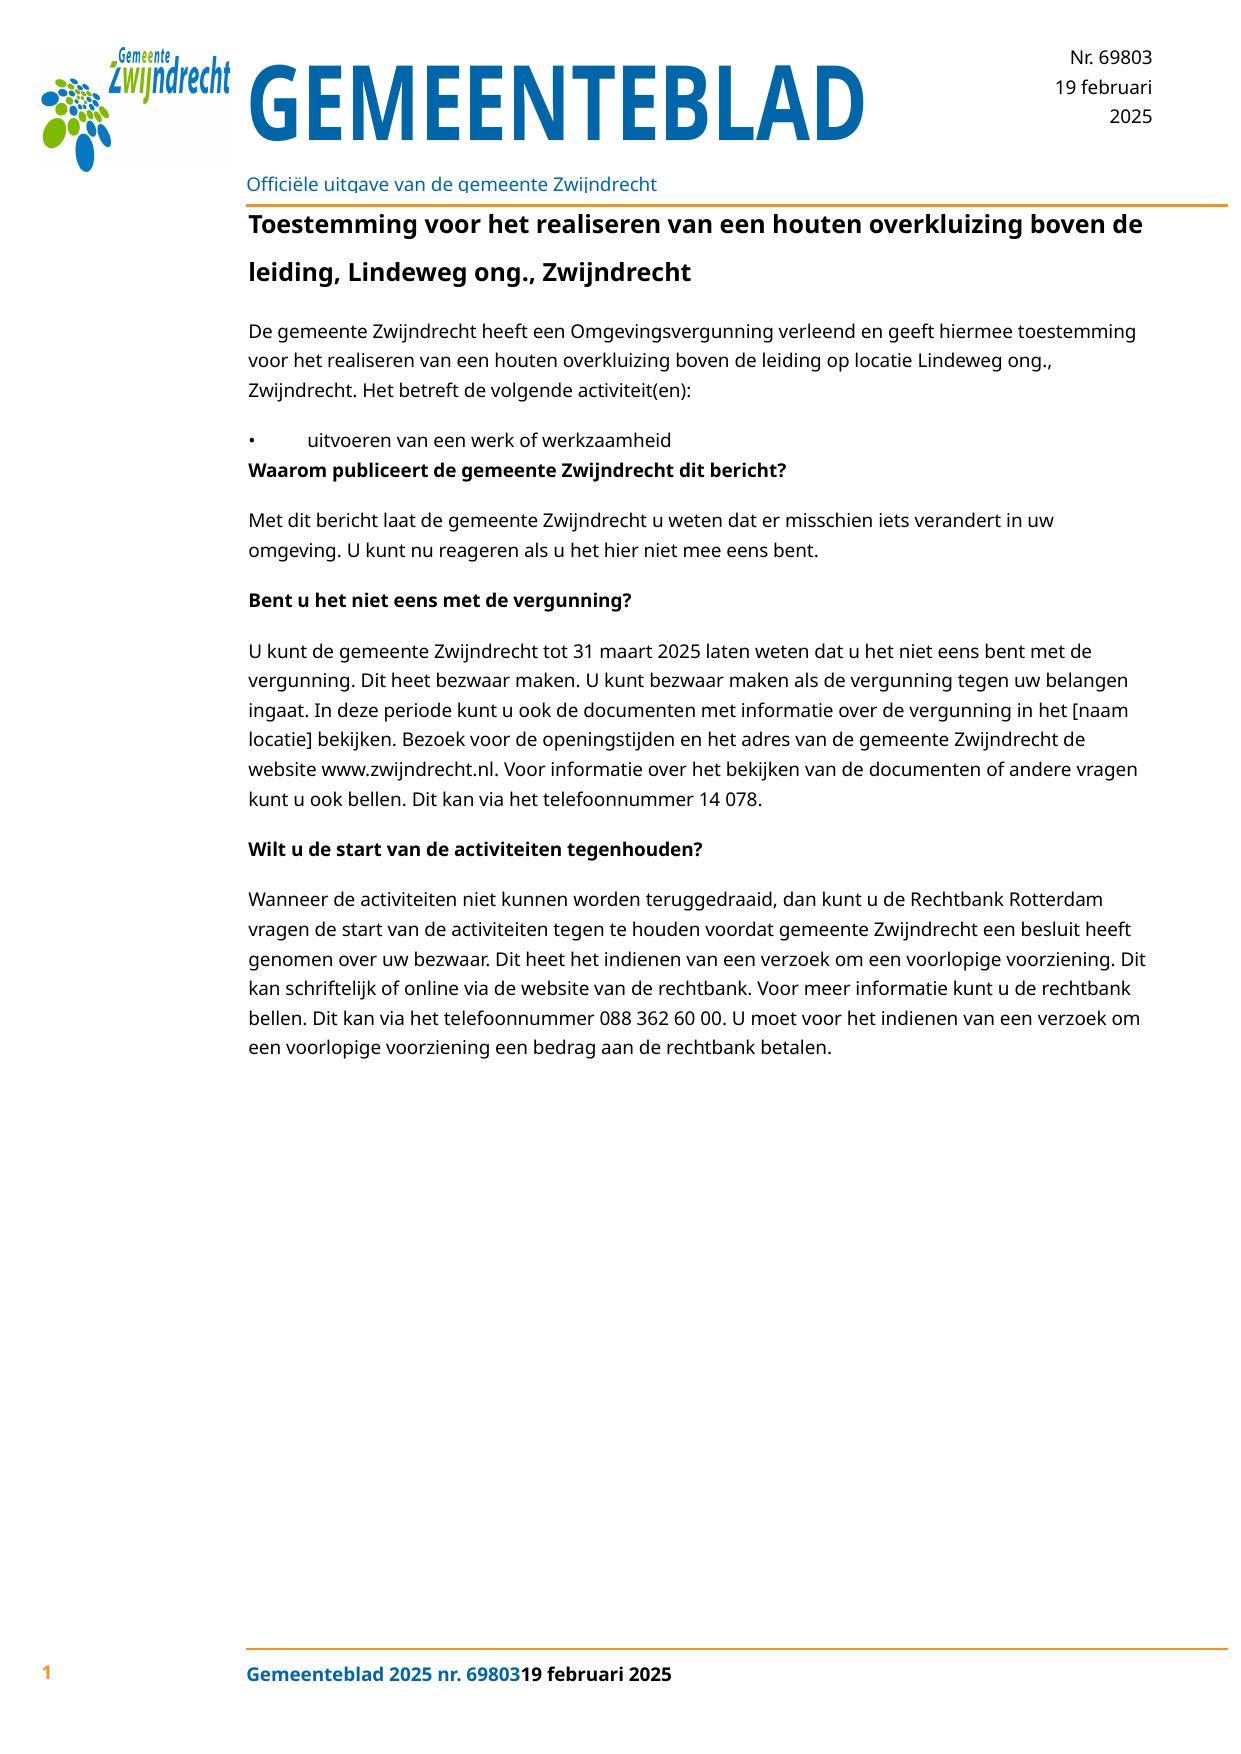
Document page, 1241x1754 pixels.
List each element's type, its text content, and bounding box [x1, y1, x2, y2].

picture [41, 47, 231, 172]
text Met dit bericht laat de gemeente Zwijndrecht u weten dat er misschien iets verandert in uw omgeving. U kunt nu reageren als u het hier niet mee eens bent. [248, 507, 1152, 563]
text Toestemming voor het realiseren van een houten overkluizing boven de leiding, Lindeweg ong., Zwijndrecht [248, 207, 1152, 288]
text U kunt de gemeente Zwijndrecht tot 31 maart 2025 laten weten dat u het niet eens bent met de vergunning. Dit heet bezwaar maken. U kunt bezwaar maken als de vergunning tegen uw belangen ingaat. In deze periode kunt u ook de documenten met informatie over de vergunning in het [naam locatie] bekijken. Bezoek voor de openingstijden en het adres van de gemeente Zwijndrecht de website www.zwijndrecht.nl. Voor informatie over het bekijken van de documenten of andere vragen kunt u ook bellen. Dit kan via het telefoonnummer 14 078. [248, 638, 1152, 812]
list uitvoeren van een werk of werkzaamheid [248, 427, 1152, 453]
text Wanneer de activiteiten niet kunnen worden teruggedraaid, dan kunt u de Rechtbank Rotterdam vragen de start van de activiteiten tegen te houden voordat gemeente Zwijndrecht een besluit heeft genomen over uw bezwaar. Dit heet het indienen van een verzoek om een voorlopige voorziening. Dit kan schriftelijk of online via de website van de rechtbank. Voor meer informatie kunt u de rechtbank bellen. Dit kan via het telefoonnummer 088 362 60 00. U moet voor het indienen van een verzoek om een voorlopige voorziening een bedrag aan de rechtbank betalen. [248, 887, 1152, 1060]
text Waarom publiceert de gemeente Zwijndrecht dit bericht? [248, 457, 1152, 483]
text Bent u het niet eens met de vergunning? [248, 587, 1152, 613]
text De gemeente Zwijndrecht heeft een Omgevingsvergunning verleend en geeft hiermee toestemming voor het realiseren van een houten overkluizing boven de leiding op locatie Lindeweg ong., Zwijndrecht. Het betreft de volgende activiteit(en): [248, 318, 1152, 403]
text Wilt u de start van de activiteiten tegenhouden? [248, 836, 1152, 862]
